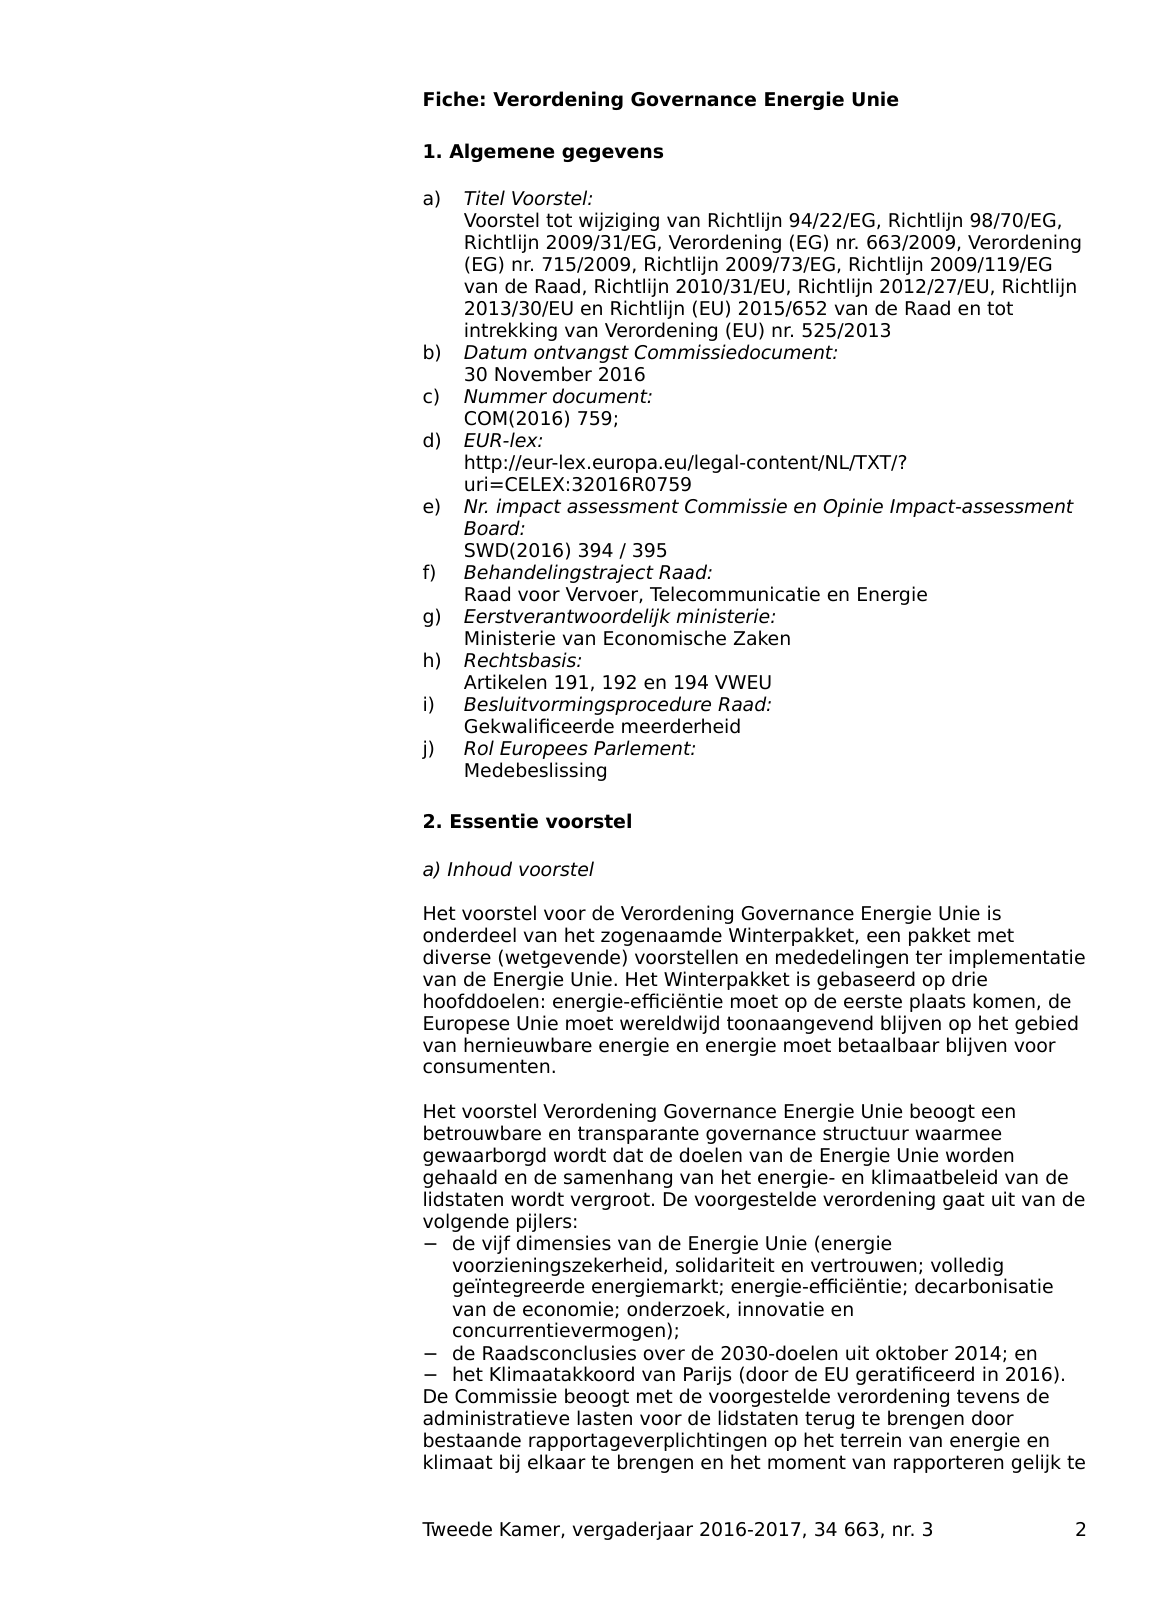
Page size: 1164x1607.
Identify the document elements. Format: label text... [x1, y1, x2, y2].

text Het voorstel Verordening Governance Energie Unie beoogt een betrouwbare en transparante governance structuur waarmee gewaarborgd wordt dat de doelen van de Energie Unie worden gehaald en de samenhang van het energie- en klimaatbeleid van de lidstaten wordt vergroot. De voorgestelde verordening gaat uit van de volgende pijlers: [422, 1101, 1087, 1232]
text Artikelen 191, 192 en 194 VWEU [464, 672, 1087, 693]
text − het Klimaatakkoord van Parijs (door de EU geratificeerd in 2016). [422, 1364, 1087, 1386]
subtitle 1. Algemene gegevens [422, 141, 1087, 163]
text Voorstel tot wijziging van Richtlijn 94/22/EG, Richtlijn 98/70/EG, Richtlijn 2009/31/EG, Verordening (EG) nr. 663/2009, Verordening (EG) nr. 715/2009, Richtlijn 2009/73/EG, Richtlijn 2009/119/EG van de Raad, Richtlijn 2010/31/EU, Richtlijn 2012/27/EU, Richtlijn 2013/30/EU en Richtlijn (EU) 2015/652 van de Raad en tot intrekking van Verordening (EU) nr. 525/2013 [464, 210, 1087, 342]
text SWD(2016) 394 / 395 [464, 540, 1087, 562]
text d) EUR-lex: [422, 430, 1087, 452]
text j) Rol Europees Parlement: [422, 737, 1087, 759]
text i) Besluitvormingsprocedure Raad: [422, 693, 1087, 716]
text − de Raadsconclusies over de 2030-doelen uit oktober 2014; en [422, 1342, 1087, 1364]
text b) Datum ontvangst Commissiedocument: [422, 342, 1087, 364]
text a) Titel Voorstel: [422, 188, 1087, 210]
text e) Nr. impact assessment Commissie en Opinie Impact-assessment Board: [422, 496, 1087, 540]
text De Commissie beoogt met de voorgestelde verordening tevens de administratieve lasten voor de lidstaten terug te brengen door bestaande rapportageverplichtingen op het terrein van energie en klimaat bij elkaar te brengen en het moment van rapporteren gelijk te [422, 1386, 1087, 1474]
text g) Eerstverantwoordelijk ministerie: [422, 606, 1087, 628]
text Het voorstel voor de Verordening Governance Energie Unie is onderdeel van het zogenaamde Winterpakket, een pakket met diverse (wetgevende) voorstellen en mededelingen ter implementatie van de Energie Unie. Het Winterpakket is gebaseerd op drie hoofddoelen: energie-efficiëntie moet op de eerste plaats komen, de Europese Unie moet wereldwijd toonaangevend blijven op het gebied van hernieuwbare energie en energie moet betaalbaar blijven voor consumenten. [422, 903, 1087, 1078]
subtitle a) Inhoud voorstel [422, 858, 1087, 880]
text f) Behandelingstraject Raad: [422, 562, 1087, 584]
text h) Rechtsbasis: [422, 649, 1087, 672]
text Raad voor Vervoer, Telecommunicatie en Energie [464, 584, 1087, 606]
subtitle Fiche: Verordening Governance Energie Unie [422, 89, 1087, 111]
subtitle 2. Essentie voorstel [422, 811, 1087, 833]
text Ministerie van Economische Zaken [464, 628, 1087, 649]
text 30 November 2016 [464, 364, 1087, 386]
text − de vijf dimensies van de Energie Unie (energie voorzieningszekerheid, solidariteit en vertrouwen; volledig geïntegreerde energiemarkt; energie-efficiëntie; decarbonisatie van de economie; onderzoek, innovatie en concurrentievermogen); [422, 1232, 1087, 1342]
text c) Nummer document: [422, 386, 1087, 408]
text COM(2016) 759; [464, 408, 1087, 430]
text Medebeslissing [464, 759, 1087, 781]
text Gekwalificeerde meerderheid [464, 716, 1087, 737]
text http://eur-lex.europa.eu/legal-content/NL/TXT/?uri=CELEX:32016R0759 [464, 452, 1087, 496]
